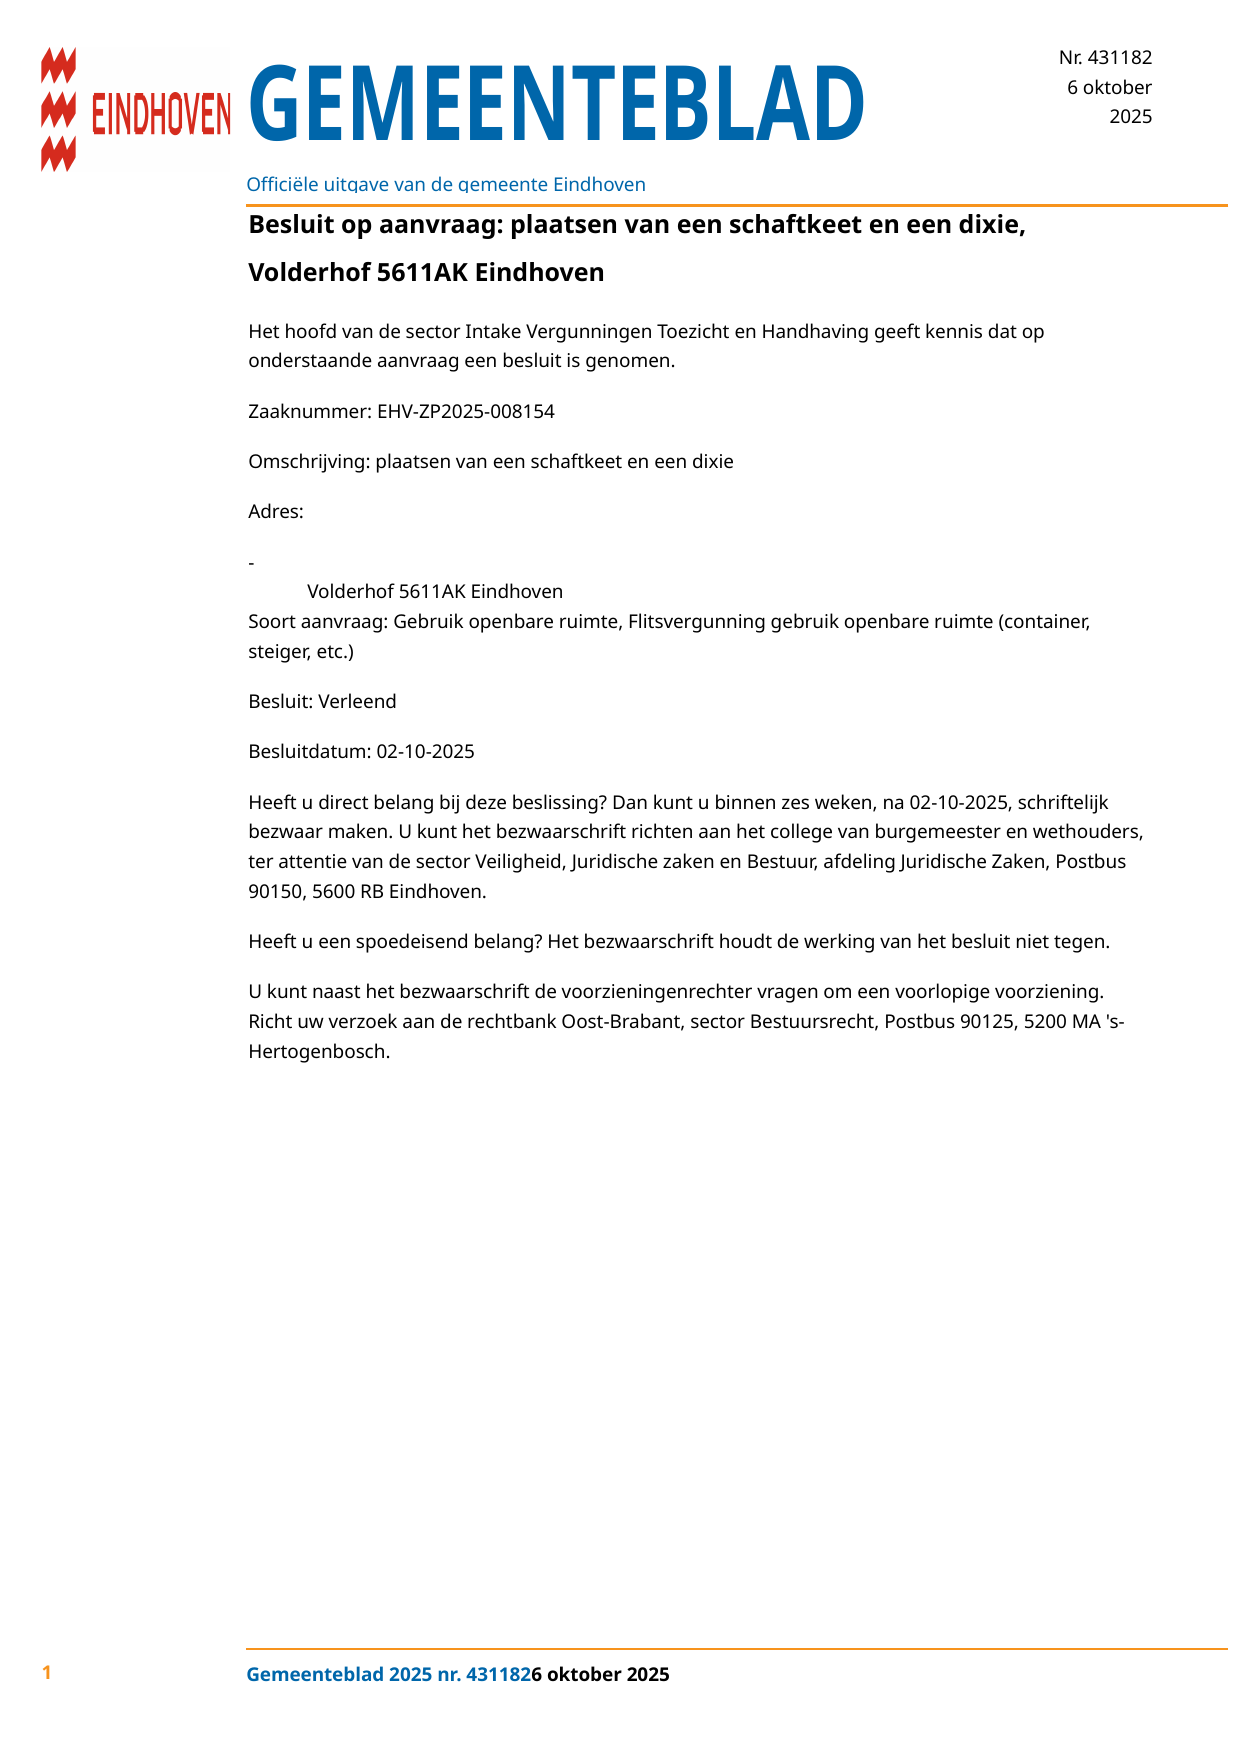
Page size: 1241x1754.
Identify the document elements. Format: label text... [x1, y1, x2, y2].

text Heeft u een spoedeisend belang? Het bezwaarschrift houdt de werking van het besluit niet tegen. [248, 928, 1152, 954]
text Besluitdatum: 02-10-2025 [248, 739, 1152, 764]
text Besluit op aanvraag: plaatsen van een schaftkeet en een dixie, Volderhof 5611AK Eindhoven [248, 207, 1152, 288]
text Omschrijving: plaatsen van een schaftkeet en een dixie [248, 448, 1152, 474]
text Het hoofd van de sector Intake Vergunningen Toezicht en Handhaving geeft kennis dat op onderstaande aanvraag een besluit is genomen. [248, 318, 1152, 373]
text Zaaknummer: EHV-ZP2025-008154 [248, 398, 1152, 424]
list Volderhof 5611AK Eindhoven [248, 579, 1152, 604]
text Adres: [248, 499, 1152, 524]
text Besluit: Verleend [248, 688, 1152, 714]
picture [41, 47, 231, 172]
text Heeft u direct belang bij deze beslissing? Dan kunt u binnen zes weken, na 02-10-2025, schriftelijk bezwaar maken. U kunt het bezwaarschrift richten aan het college van burgemeester en wethouders, ter attentie van de sector Veiligheid, Juridische zaken en Bestuur, afdeling Juridische Zaken, Postbus 90150, 5600 RB Eindhoven. [248, 789, 1152, 904]
text U kunt naast het bezwaarschrift de voorzieningenrechter vragen om een voorlopige voorziening. Richt uw verzoek aan de rechtbank Oost-Brabant, sector Bestuursrecht, Postbus 90125, 5200 MA 's-Hertogenbosch. [248, 979, 1152, 1064]
text Soort aanvraag: Gebruik openbare ruimte, Flitsvergunning gebruik openbare ruimte (container, steiger, etc.) [248, 608, 1152, 664]
